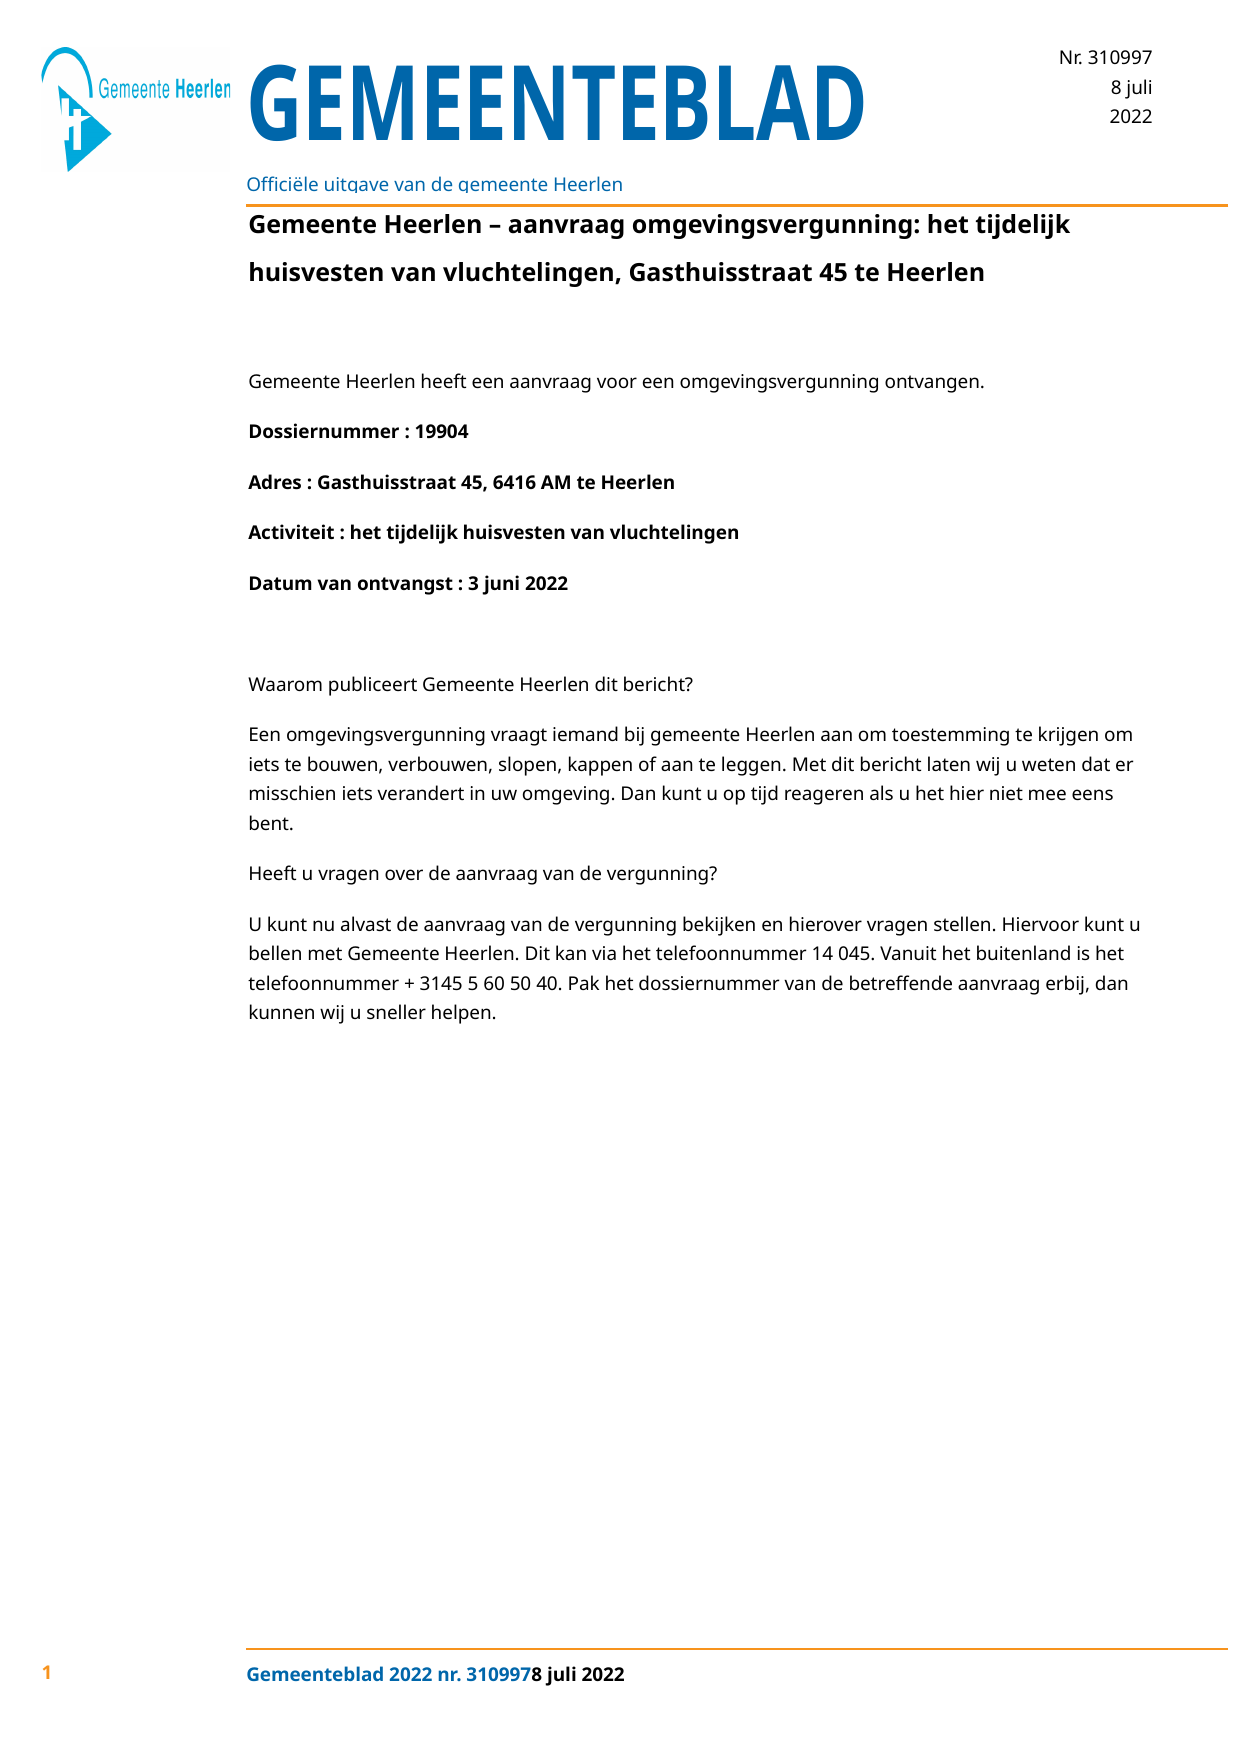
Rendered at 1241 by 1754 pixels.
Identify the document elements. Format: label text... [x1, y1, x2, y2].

picture [41, 47, 231, 172]
text U kunt nu alvast de aanvraag van de vergunning bekijken en hierover vragen stellen. Hiervoor kunt u bellen met Gemeente Heerlen. Dit kan via het telefoonnummer 14 045. Vanuit het buitenland is het telefoonnummer + 3145 5 60 50 40. Pak het dossiernummer van de betreffende aanvraag erbij, dan kunnen wij u sneller helpen. [248, 911, 1152, 1025]
text Dossiernummer : 19904 [248, 419, 1152, 444]
text Gemeente Heerlen – aanvraag omgevingsvergunning: het tijdelijk huisvesten van vluchtelingen, Gasthuisstraat 45 te Heerlen [248, 207, 1152, 288]
text Een omgevingsvergunning vraagt iemand bij gemeente Heerlen aan om toestemming te krijgen om iets te bouwen, verbouwen, slopen, kappen of aan te leggen. Met dit bericht laten wij u weten dat er misschien iets verandert in uw omgeving. Dan kunt u op tijd reageren als u het hier niet mee eens bent. [248, 721, 1152, 836]
text Datum van ontvangst : 3 juni 2022 [248, 570, 1152, 596]
text Waarom publiceert Gemeente Heerlen dit bericht? [248, 671, 1152, 697]
text Gemeente Heerlen heeft een aanvraag voor een omgevingsvergunning ontvangen. [248, 368, 1152, 394]
text Adres : Gasthuisstraat 45, 6416 AM te Heerlen [248, 469, 1152, 495]
text Heeft u vragen over de aanvraag van de vergunning? [248, 860, 1152, 886]
text Activiteit : het tijdelijk huisvesten van vluchtelingen [248, 519, 1152, 545]
picture [41, 47, 59, 70]
